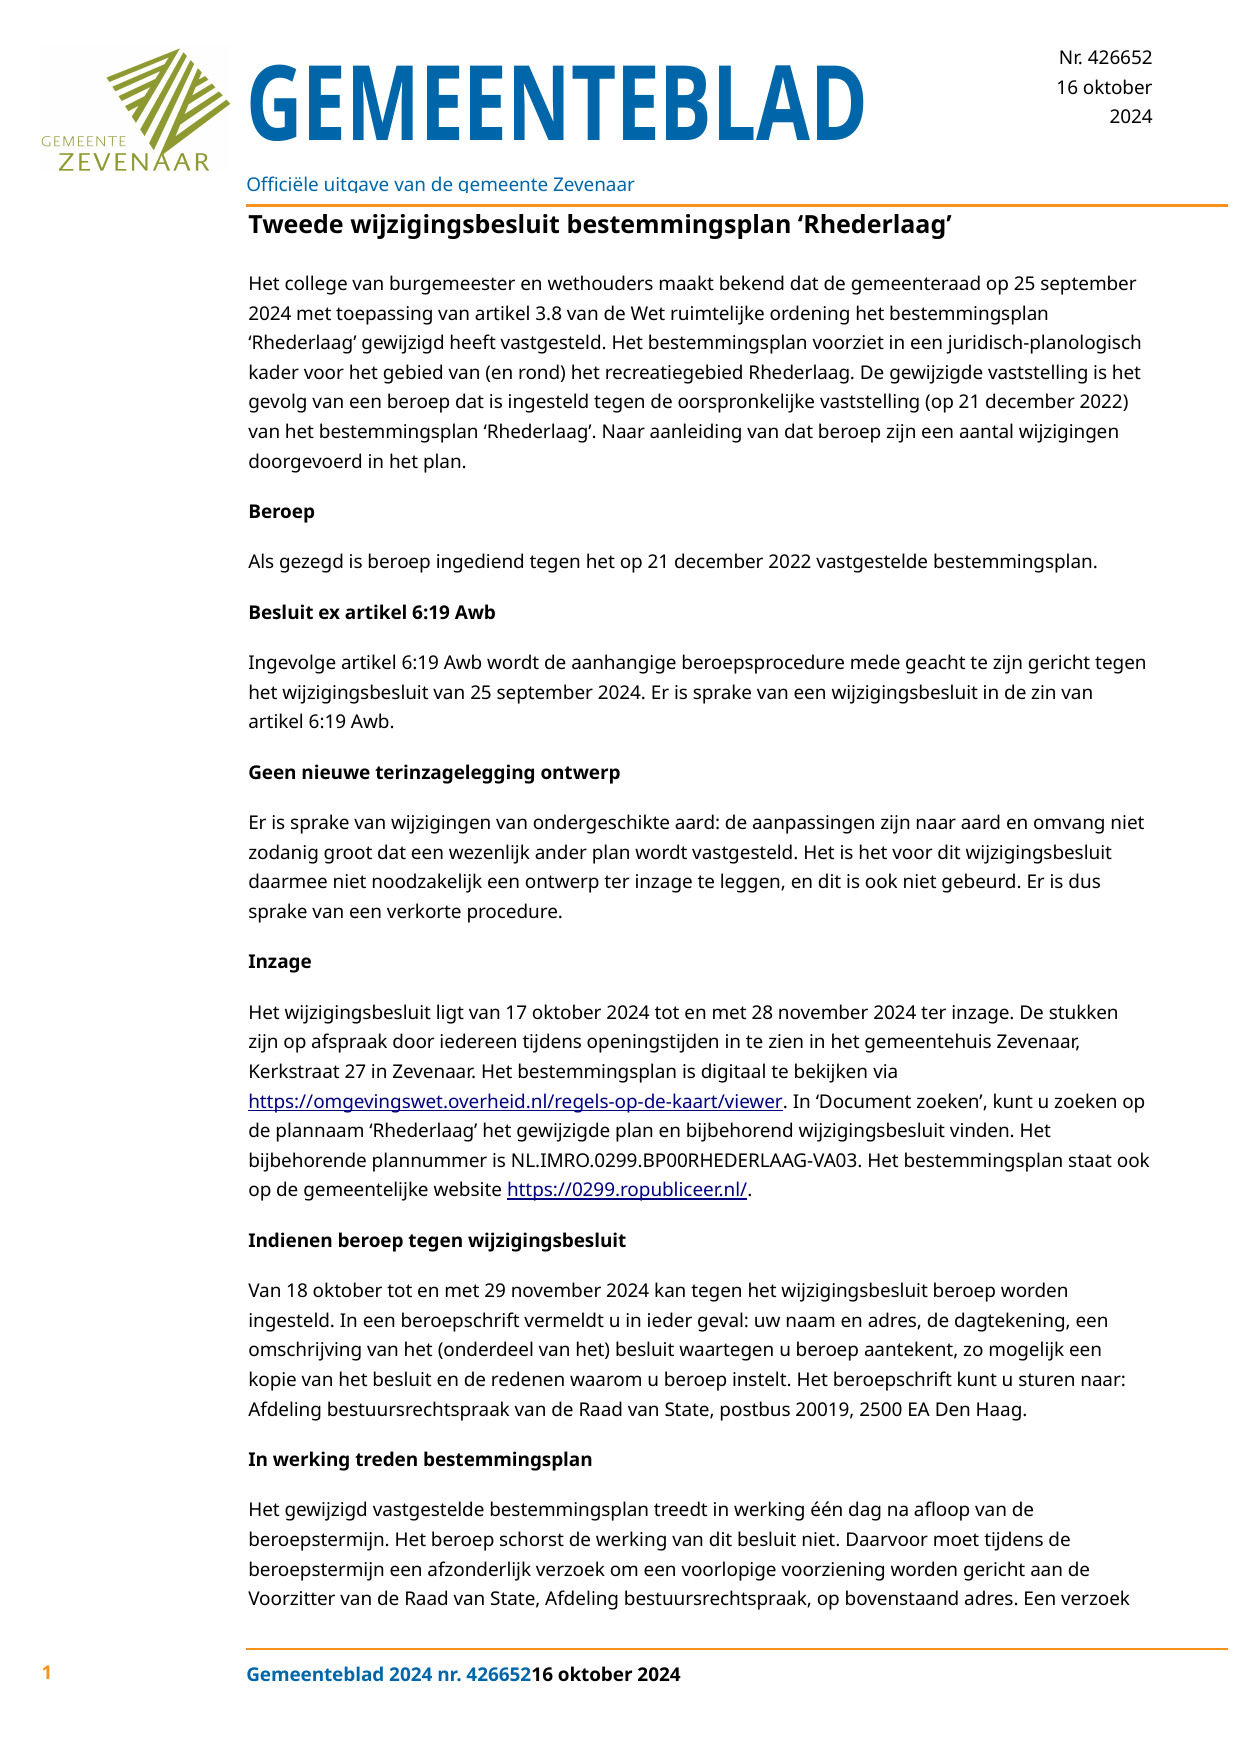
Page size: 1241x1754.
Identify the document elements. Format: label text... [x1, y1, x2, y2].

text Van 18 oktober tot en met 29 november 2024 kan tegen het wijzigingsbesluit beroep worden ingesteld. In een beroepschrift vermeldt u in ieder geval: uw naam en adres, de dagtekening, een omschrijving van het (onderdeel van het) besluit waartegen u beroep aantekent, zo mogelijk een kopie van het besluit en de redenen waarom u beroep instelt. Het beroepschrift kunt u sturen naar: Afdeling bestuursrechtspraak van de Raad van State, postbus 20019, 2500 EA Den Haag. [248, 1277, 1152, 1421]
text Het gewijzigd vastgestelde bestemmingsplan treedt in werking één dag na afloop van de beroepstermijn. Het beroep schorst de werking van dit besluit niet. Daarvoor moet tijdens de beroepstermijn een afzonderlijk verzoek om een voorlopige voorziening worden gericht aan de Voorzitter van de Raad van State, Afdeling bestuursrechtspraak, op bovenstaand adres. Een verzoek [248, 1497, 1152, 1611]
text Beroep [248, 498, 1152, 524]
text Ingevolge artikel 6:19 Awb wordt de aanhangige beroepsprocedure mede geacht te zijn gericht tegen het wijzigingsbesluit van 25 september 2024. Er is sprake van een wijzigingsbesluit in de zin van artikel 6:19 Awb. [248, 649, 1152, 734]
text In werking treden bestemmingsplan [248, 1446, 1152, 1472]
picture [41, 47, 231, 172]
text Tweede wijzigingsbesluit bestemmingsplan ‘Rhederlaag’ [248, 207, 1152, 241]
text Indienen beroep tegen wijzigingsbesluit [248, 1227, 1152, 1253]
text Als gezegd is beroep ingediend tegen het op 21 december 2022 vastgestelde bestemmingsplan. [248, 549, 1152, 574]
text Er is sprake van wijzigingen van ondergeschikte aard: de aanpassingen zijn naar aard en omvang niet zodanig groot dat een wezenlijk ander plan wordt vastgesteld. Het is het voor dit wijzigingsbesluit daarmee niet noodzakelijk een ontwerp ter inzage te leggen, en dit is ook niet gebeurd. Er is dus sprake van een verkorte procedure. [248, 809, 1152, 924]
text Het wijzigingsbesluit ligt van 17 oktober 2024 tot en met 28 november 2024 ter inzage. De stukken zijn op afspraak door iedereen tijdens openingstijden in te zien in het gemeentehuis Zevenaar, Kerkstraat 27 in Zevenaar. Het bestemmingsplan is digitaal te bekijken via https://omgevingswet.overheid.nl/regels-op-de-kaart/viewer. In ‘Document zoeken’, kunt u zoeken op de plannaam ‘Rhederlaag’ het gewijzigde plan en bijbehorend wijzigingsbesluit vinden. Het bijbehorende plannummer is NL.IMRO.0299.BP00RHEDERLAAG-VA03. Het bestemmingsplan staat ook op de gemeentelijke website https://0299.ropubliceer.nl/. [248, 999, 1152, 1202]
text Besluit ex artikel 6:19 Awb [248, 599, 1152, 625]
text Het college van burgemeester en wethouders maakt bekend dat de gemeenteraad op 25 september 2024 met toepassing van artikel 3.8 van de Wet ruimtelijke ordening het bestemmingsplan ‘Rhederlaag’ gewijzigd heeft vastgesteld. Het bestemmingsplan voorziet in een juridisch-planologisch kader voor het gebied van (en rond) het recreatiegebied Rhederlaag. De gewijzigde vaststelling is het gevolg van een beroep dat is ingesteld tegen de oorspronkelijke vaststelling (op 21 december 2022) van het bestemmingsplan ‘Rhederlaag’. Naar aanleiding van dat beroep zijn een aantal wijzigingen doorgevoerd in het plan. [248, 270, 1152, 473]
text Geen nieuwe terinzagelegging ontwerp [248, 759, 1152, 785]
text Inzage [248, 949, 1152, 974]
